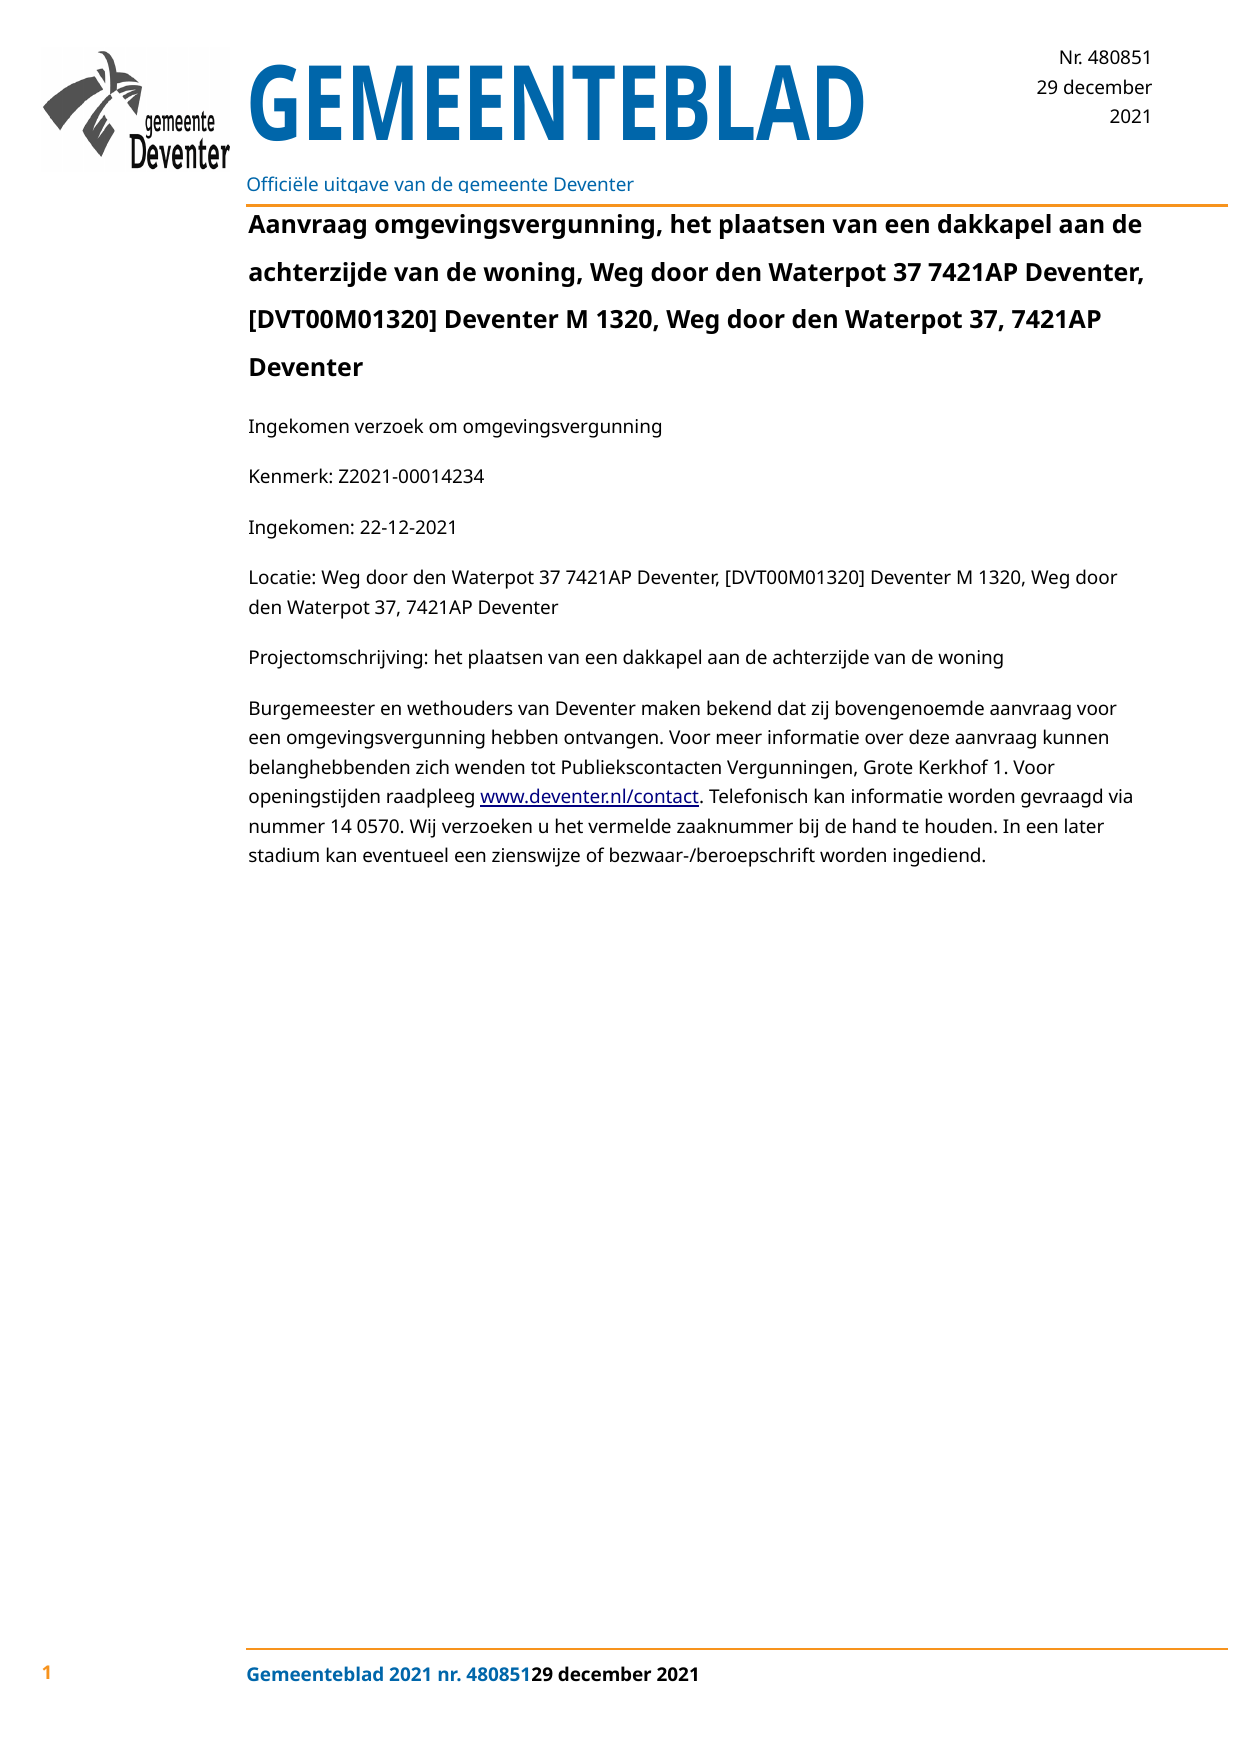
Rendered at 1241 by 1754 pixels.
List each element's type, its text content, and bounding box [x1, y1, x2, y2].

text Ingekomen: 22-12-2021 [248, 514, 1152, 540]
text Burgemeester en wethouders van Deventer maken bekend dat zij bovengenoemde aanvraag voor een omgevingsvergunning hebben ontvangen. Voor meer informatie over deze aanvraag kunnen belanghebbenden zich wenden tot Publiekscontacten Vergunningen, Grote Kerkhof 1. Voor openingstijden raadpleeg www.deventer.nl/contact. Telefonisch kan informatie worden gevraagd via nummer 14 0570. Wij verzoeken u het vermelde zaaknummer bij de hand te houden. In een later stadium kan eventueel een zienswijze of bezwaar-/beroepschrift worden ingediend. [248, 695, 1152, 868]
text Aanvraag omgevingsvergunning, het plaatsen van een dakkapel aan de achterzijde van de woning, Weg door den Waterpot 37 7421AP Deventer, [DVT00M01320] Deventer M 1320, Weg door den Waterpot 37, 7421AP Deventer [248, 207, 1152, 384]
text Kenmerk: Z2021-00014234 [248, 463, 1152, 489]
text Locatie: Weg door den Waterpot 37 7421AP Deventer, [DVT00M01320] Deventer M 1320, Weg door den Waterpot 37, 7421AP Deventer [248, 564, 1152, 620]
text Projectomschrijving: het plaatsen van een dakkapel aan de achterzijde van de woning [248, 644, 1152, 670]
text Ingekomen verzoek om omgevingsvergunning [248, 413, 1152, 439]
picture [41, 47, 231, 172]
